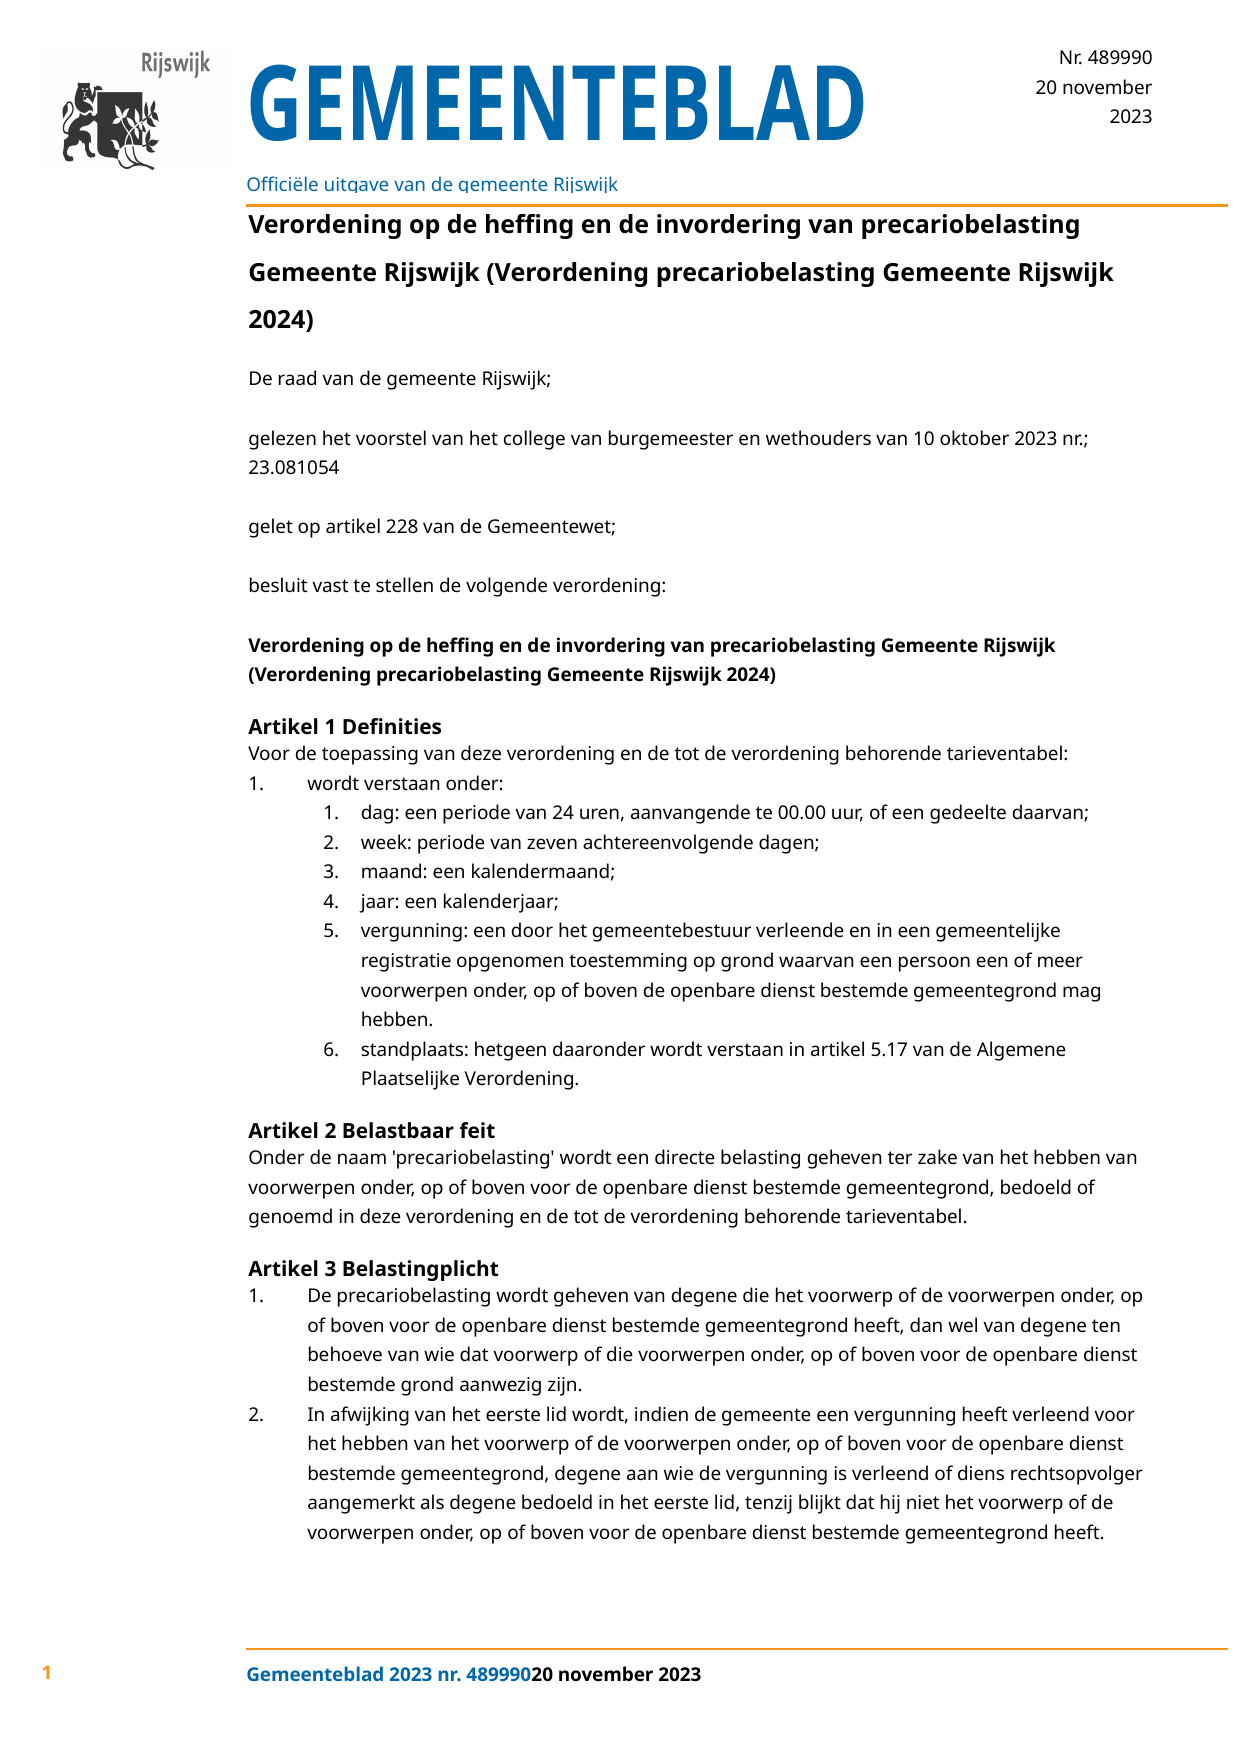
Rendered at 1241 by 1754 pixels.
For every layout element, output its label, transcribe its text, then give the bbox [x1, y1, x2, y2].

list vergunning: een door het gemeentebestuur verleende en in een gemeentelijke registratie opgenomen toestemming op grond waarvan een persoon een of meer voorwerpen onder, op of boven de openbare dienst bestemde gemeentegrond mag hebben. [323, 918, 1152, 1032]
text Voor de toepassing van deze verordening en de tot de verordening behorende tarieventabel: [248, 740, 1152, 766]
text besluit vast te stellen de volgende verordening: [248, 573, 1152, 598]
text Verordening op de heffing en de invordering van precariobelasting Gemeente Rijswijk (Verordening precariobelasting Gemeente Rijswijk 2024) [248, 632, 1152, 687]
text De raad van de gemeente Rijswijk; [248, 366, 1152, 391]
text gelet op artikel 228 van de Gemeentewet; [248, 513, 1152, 539]
text gelezen het voorstel van het college van burgemeester en wethouders van 10 oktober 2023 nr.; 23.081054 [248, 425, 1152, 480]
list jaar: een kalenderjaar; [323, 888, 1152, 914]
list standplaats: hetgeen daaronder wordt verstaan in artikel 5.17 van de Algemene Plaatselijke Verordening. [323, 1036, 1152, 1091]
text Artikel 3 Belastingplicht [248, 1254, 1152, 1282]
list week: periode van zeven achtereenvolgende dagen; [323, 829, 1152, 855]
list De precariobelasting wordt geheven van degene die het voorwerp of de voorwerpen onder, op of boven voor de openbare dienst bestemde gemeentegrond heeft, dan wel van degene ten behoeve van wie dat voorwerp of die voorwerpen onder, op of boven voor de openbare dienst bestemde grond aanwezig zijn. [248, 1282, 1152, 1397]
list wordt verstaan onder: [248, 770, 1152, 796]
text Onder de naam 'precariobelasting' wordt een directe belasting geheven ter zake van het hebben van voorwerpen onder, op of boven voor de openbare dienst bestemde gemeentegrond, bedoeld of genoemd in deze verordening en de tot de verordening behorende tarieventabel. [248, 1144, 1152, 1229]
text Artikel 1 Definities [248, 712, 1152, 740]
list maand: een kalendermaand; [323, 858, 1152, 884]
text Artikel 2 Belastbaar feit [248, 1116, 1152, 1144]
list dag: een periode van 24 uren, aanvangende te 00.00 uur, of een gedeelte daarvan; [323, 799, 1152, 825]
list In afwijking van het eerste lid wordt, indien de gemeente een vergunning heeft verleend voor het hebben van het voorwerp of de voorwerpen onder, op of boven voor de openbare dienst bestemde gemeentegrond, degene aan wie de vergunning is verleend of diens rechtsopvolger aangemerkt als degene bedoeld in het eerste lid, tenzij blijkt dat hij niet het voorwerp of de voorwerpen onder, op of boven voor de openbare dienst bestemde gemeentegrond heeft. [248, 1401, 1152, 1545]
text Verordening op de heffing en de invordering van precariobelasting Gemeente Rijswijk (Verordening precariobelasting Gemeente Rijswijk 2024) [248, 207, 1152, 336]
picture [41, 47, 231, 172]
